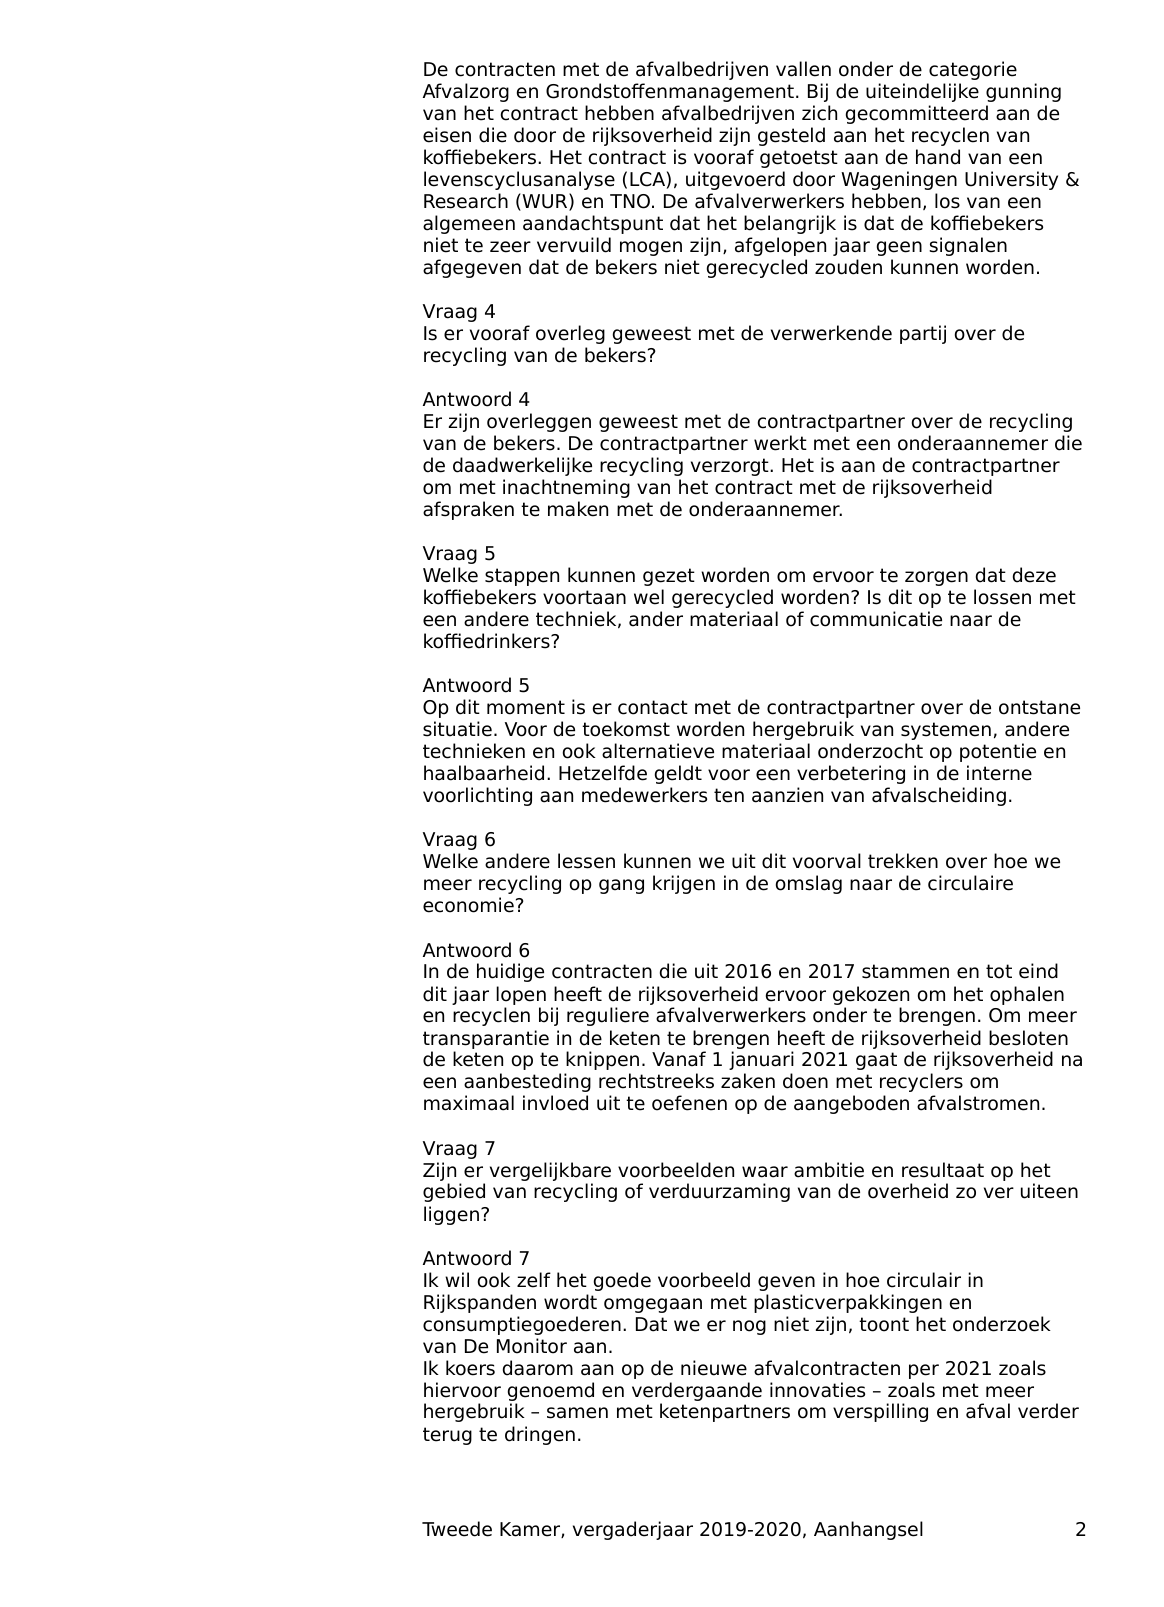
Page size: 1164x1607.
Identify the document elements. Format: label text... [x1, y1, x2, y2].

text Welke stappen kunnen gezet worden om ervoor te zorgen dat deze koffiebekers voortaan wel gerecycled worden? Is dit op te lossen met een andere techniek, ander materiaal of communicatie naar de koffiedrinkers? [422, 565, 1087, 653]
text Vraag 4 [422, 301, 1087, 323]
text Ik koers daarom aan op de nieuwe afvalcontracten per 2021 zoals hiervoor genoemd en verdergaande innovaties – zoals met meer hergebruik – samen met ketenpartners om verspilling en afval verder terug te dringen. [422, 1357, 1087, 1445]
text Vraag 6 [422, 829, 1087, 851]
text Er zijn overleggen geweest met de contractpartner over de recycling van de bekers. De contractpartner werkt met een onderaannemer die de daadwerkelijke recycling verzorgt. Het is aan de contractpartner om met inachtneming van het contract met de rijksoverheid afspraken te maken met de onderaannemer. [422, 411, 1087, 521]
text De contracten met de afvalbedrijven vallen onder de categorie Afvalzorg en Grondstoffenmanagement. Bij de uiteindelijke gunning van het contract hebben afvalbedrijven zich gecommitteerd aan de eisen die door de rijksoverheid zijn gesteld aan het recyclen van koffiebekers. Het contract is vooraf getoetst aan de hand van een levenscyclusanalyse (LCA), uitgevoerd door Wageningen University & Research (WUR) en TNO. De afvalverwerkers hebben, los van een algemeen aandachtspunt dat het belangrijk is dat de koffiebekers niet te zeer vervuild mogen zijn, afgelopen jaar geen signalen afgegeven dat de bekers niet gerecycled zouden kunnen worden. [422, 59, 1087, 279]
text Vraag 7 [422, 1137, 1087, 1159]
text In de huidige contracten die uit 2016 en 2017 stammen en tot eind dit jaar lopen heeft de rijksoverheid ervoor gekozen om het ophalen en recyclen bij reguliere afvalverwerkers onder te brengen. Om meer transparantie in de keten te brengen heeft de rijksoverheid besloten de keten op te knippen. Vanaf 1 januari 2021 gaat de rijksoverheid na een aanbesteding rechtstreeks zaken doen met recyclers om maximaal invloed uit te oefenen op de aangeboden afvalstromen. [422, 961, 1087, 1115]
text Zijn er vergelijkbare voorbeelden waar ambitie en resultaat op het gebied van recycling of verduurzaming van de overheid zo ver uiteen liggen? [422, 1159, 1087, 1225]
text Antwoord 7 [422, 1248, 1087, 1269]
text Welke andere lessen kunnen we uit dit voorval trekken over hoe we meer recycling op gang krijgen in de omslag naar de circulaire economie? [422, 851, 1087, 917]
text Antwoord 4 [422, 389, 1087, 411]
text Antwoord 5 [422, 675, 1087, 697]
text Is er vooraf overleg geweest met de verwerkende partij over de recycling van de bekers? [422, 323, 1087, 367]
text Op dit moment is er contact met de contractpartner over de ontstane situatie. Voor de toekomst worden hergebruik van systemen, andere technieken en ook alternatieve materiaal onderzocht op potentie en haalbaarheid. Hetzelfde geldt voor een verbetering in de interne voorlichting aan medewerkers ten aanzien van afvalscheiding. [422, 697, 1087, 807]
text Vraag 5 [422, 543, 1087, 565]
text Ik wil ook zelf het goede voorbeeld geven in hoe circulair in Rijkspanden wordt omgegaan met plasticverpakkingen en consumptiegoederen. Dat we er nog niet zijn, toont het onderzoek van De Monitor aan. [422, 1269, 1087, 1357]
text Antwoord 6 [422, 939, 1087, 961]
